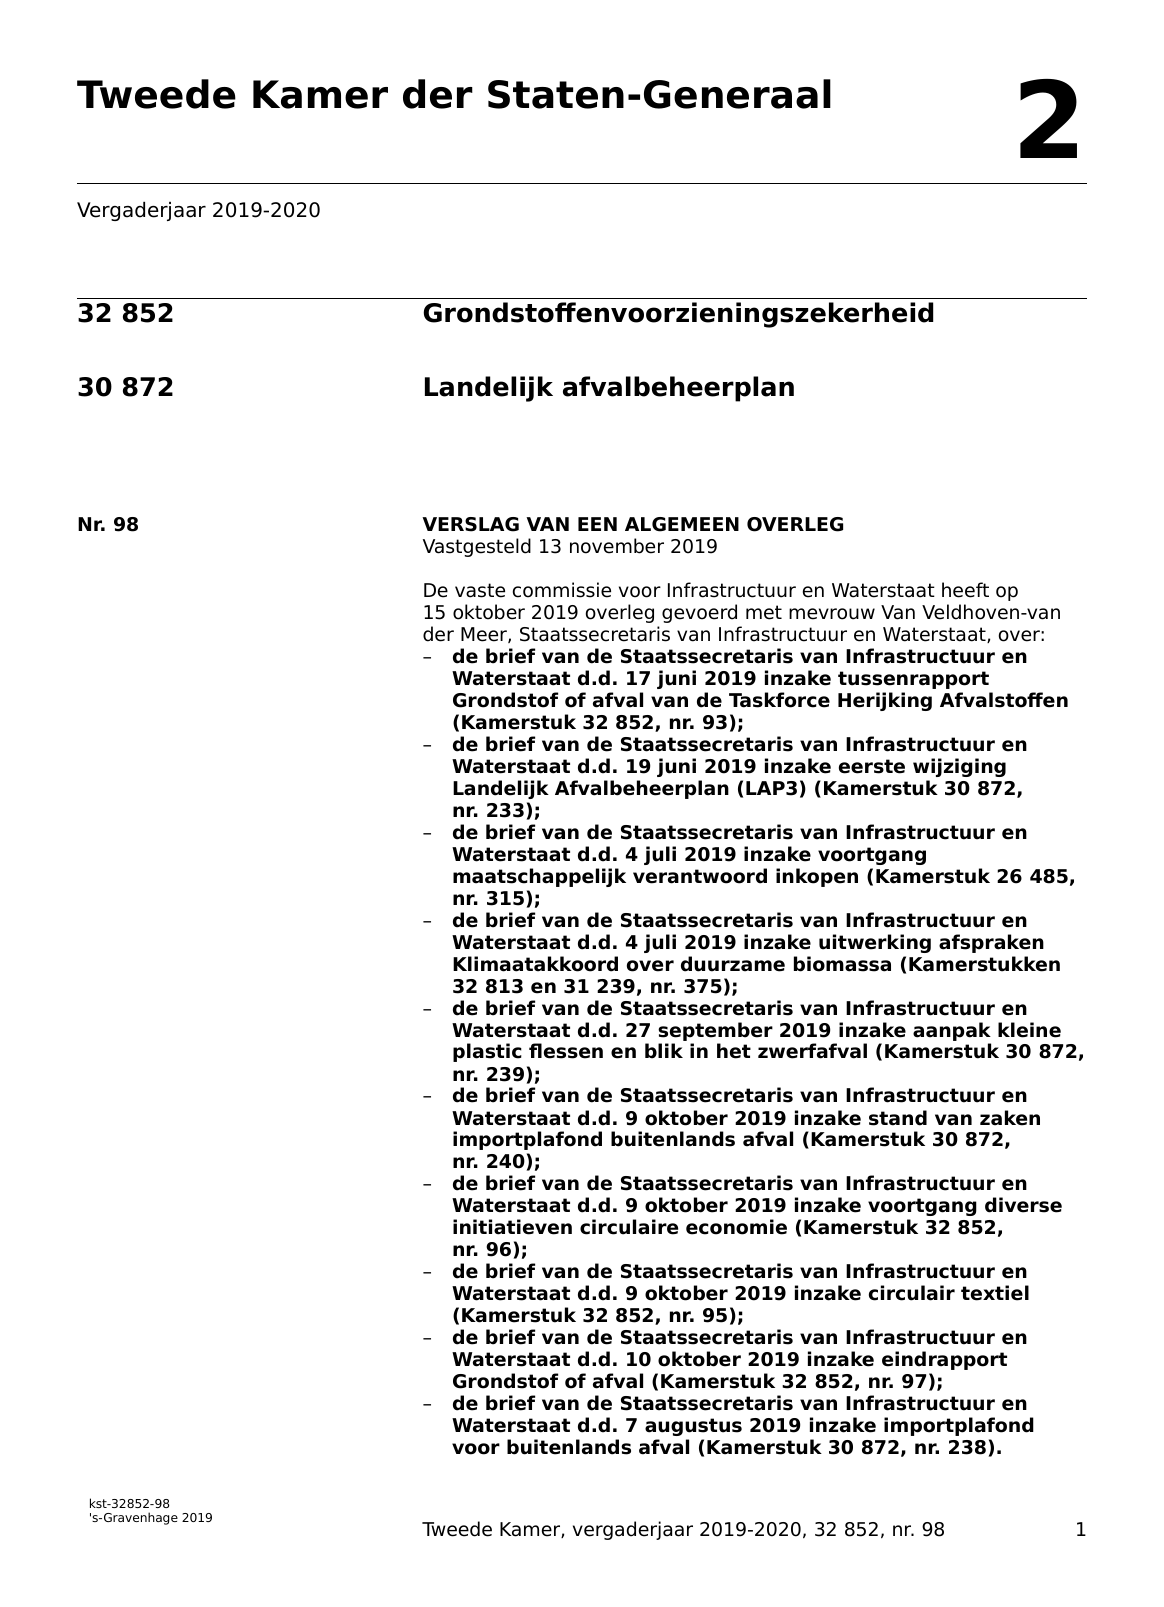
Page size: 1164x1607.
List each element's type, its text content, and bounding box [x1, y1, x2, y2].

text – de brief van de Staatssecretaris van Infrastructuur en Waterstaat d.d. 9 oktober 2019 inzake voortgang diverse initiatieven circulaire economie (Kamerstuk 32 852, nr. 96); [422, 1173, 1087, 1261]
text – de brief van de Staatssecretaris van Infrastructuur en Waterstaat d.d. 10 oktober 2019 inzake eindrapport Grondstof of afval (Kamerstuk 32 852, nr. 97); [422, 1327, 1087, 1393]
text – de brief van de Staatssecretaris van Infrastructuur en Waterstaat d.d. 9 oktober 2019 inzake circulair textiel (Kamerstuk 32 852, nr. 95); [422, 1261, 1087, 1327]
text – de brief van de Staatssecretaris van Infrastructuur en Waterstaat d.d. 17 juni 2019 inzake tussenrapport Grondstof of afval van de Taskforce Herijking Afvalstoffen (Kamerstuk 32 852, nr. 93); [422, 646, 1087, 734]
text kst-32852-98 [88, 1497, 323, 1511]
text 's-Gravenhage 2019 [88, 1511, 323, 1525]
subtitle 32 852 Grondstoffenvoorzieningszekerheid [77, 299, 1087, 329]
subtitle 30 872 Landelijk afvalbeheerplan [77, 373, 1087, 403]
text – de brief van de Staatssecretaris van Infrastructuur en Waterstaat d.d. 4 juli 2019 inzake voortgang maatschappelijk verantwoord inkopen (Kamerstuk 26 485, nr. 315); [422, 822, 1087, 909]
table_header 2 [886, 59, 1087, 183]
subtitle Nr. 98 VERSLAG VAN EEN ALGEMEEN OVERLEG [77, 514, 1087, 536]
text – de brief van de Staatssecretaris van Infrastructuur en Waterstaat d.d. 4 juli 2019 inzake uitwerking afspraken Klimaatakkoord over duurzame biomassa (Kamerstukken 32 813 en 31 239, nr. 375); [422, 909, 1087, 997]
table_header Tweede Kamer der Staten-Generaal [77, 59, 886, 183]
text – de brief van de Staatssecretaris van Infrastructuur en Waterstaat d.d. 27 september 2019 inzake aanpak kleine plastic flessen en blik in het zwerfafval (Kamerstuk 30 872, nr. 239); [422, 997, 1087, 1085]
text – de brief van de Staatssecretaris van Infrastructuur en Waterstaat d.d. 7 augustus 2019 inzake importplafond voor buitenlands afval (Kamerstuk 30 872, nr. 238). [422, 1393, 1087, 1459]
text – de brief van de Staatssecretaris van Infrastructuur en Waterstaat d.d. 9 oktober 2019 inzake stand van zaken importplafond buitenlands afval (Kamerstuk 30 872, nr. 240); [422, 1085, 1087, 1173]
text – de brief van de Staatssecretaris van Infrastructuur en Waterstaat d.d. 19 juni 2019 inzake eerste wijziging Landelijk Afvalbeheerplan (LAP3) (Kamerstuk 30 872, nr. 233); [422, 734, 1087, 822]
table_cell Vergaderjaar 2019-2020 [77, 184, 1087, 298]
text De vaste commissie voor Infrastructuur en Waterstaat heeft op 15 oktober 2019 overleg gevoerd met mevrouw Van Veldhoven-van der Meer, Staatssecretaris van Infrastructuur en Waterstaat, over: [422, 580, 1087, 646]
text Vastgesteld 13 november 2019 [422, 536, 1087, 558]
